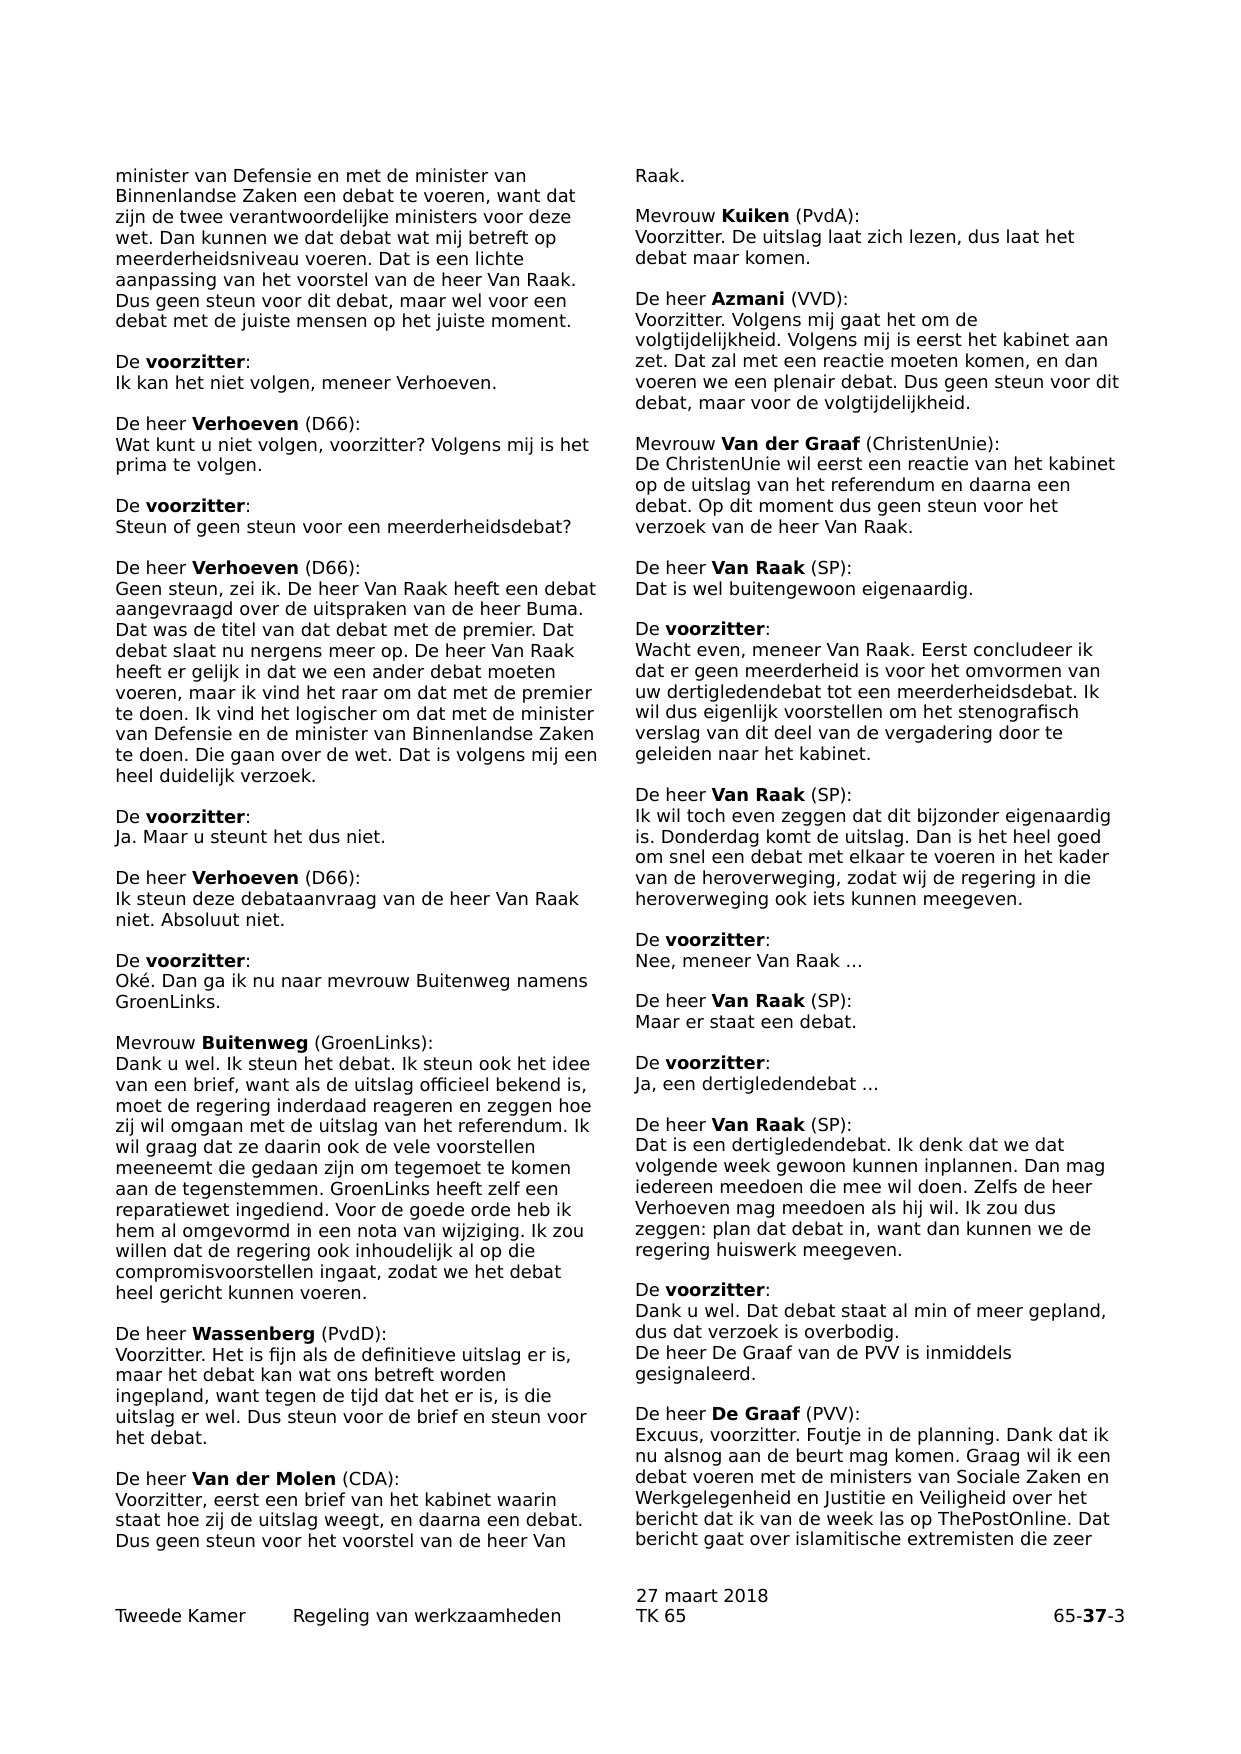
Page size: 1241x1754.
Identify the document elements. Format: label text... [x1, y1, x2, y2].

text Mevrouw Buitenweg (GroenLinks): [115, 1033, 605, 1054]
text De voorzitter: [635, 1053, 1125, 1073]
text Raak. [635, 165, 1125, 186]
text De heer De Graaf van de PVV is inmiddels gesignaleerd. [635, 1342, 1125, 1384]
text De heer Azmani (VVD): [635, 288, 1125, 309]
text Ja, een dertigledendebat ... [635, 1073, 1125, 1094]
text De heer Van Raak (SP): [635, 785, 1125, 806]
text Excuus, voorzitter. Foutje in de planning. Dank dat ik nu alsnog aan de beurt mag komen. Graag wil ik een debat voeren met de ministers van Sociale Zaken en Werkgelegenheid en Justitie en Veiligheid over het bericht dat ik van de week las op ThePostOnline. Dat bericht gaat over islamitische extremisten die zeer [635, 1425, 1125, 1550]
text Mevrouw Van der Graaf (ChristenUnie): [635, 433, 1125, 454]
text De heer Van Raak (SP): [635, 557, 1125, 578]
text Ik steun deze debataanvraag van de heer Van Raak niet. Absoluut niet. [115, 889, 605, 931]
text De heer Van Raak (SP): [635, 1114, 1125, 1135]
text Ja. Maar u steunt het dus niet. [115, 827, 605, 848]
text Dank u wel. Ik steun het debat. Ik steun ook het idee van een brief, want als de uitslag officieel bekend is, moet de regering inderdaad reageren en zeggen hoe zij wil omgaan met de uitslag van het referendum. Ik wil graag dat ze daarin ook de vele voorstellen meeneemt die gedaan zijn om tegemoet te komen aan de tegenstemmen. GroenLinks heeft zelf een reparatiewet ingediend. Voor de goede orde heb ik hem al omgevormd in een nota van wijziging. Ik zou willen dat de regering ook inhoudelijk al op die compromisvoorstellen ingaat, zodat we het debat heel gericht kunnen voeren. [115, 1054, 605, 1304]
text minister van Defensie en met de minister van Binnenlandse Zaken een debat te voeren, want dat zijn de twee verantwoordelijke ministers voor deze wet. Dan kunnen we dat debat wat mij betreft op meerderheidsniveau voeren. Dat is een lichte aanpassing van het voorstel van de heer Van Raak. Dus geen steun voor dit debat, maar wel voor een debat met de juiste mensen op het juiste moment. [115, 165, 605, 332]
text De voorzitter: [635, 1280, 1125, 1301]
text De ChristenUnie wil eerst een reactie van het kabinet op de uitslag van het referendum en daarna een debat. Op dit moment dus geen steun voor het verzoek van de heer Van Raak. [635, 454, 1125, 537]
text De voorzitter: [115, 807, 605, 827]
text Maar er staat een debat. [635, 1012, 1125, 1033]
text De voorzitter: [115, 951, 605, 971]
text De heer Van der Molen (CDA): [115, 1468, 605, 1489]
text De voorzitter: [635, 619, 1125, 640]
text De heer De Graaf (PVV): [635, 1404, 1125, 1425]
text Dank u wel. Dat debat staat al min of meer gepland, dus dat verzoek is overbodig. [635, 1301, 1125, 1342]
text De voorzitter: [115, 496, 605, 517]
text De heer Verhoeven (D66): [115, 868, 605, 889]
text Geen steun, zei ik. De heer Van Raak heeft een debat aangevraagd over de uitspraken van de heer Buma. Dat was de titel van dat debat met de premier. Dat debat slaat nu nergens meer op. De heer Van Raak heeft er gelijk in dat we een ander debat moeten voeren, maar ik vind het raar om dat met de premier te doen. Ik vind het logischer om dat met de minister van Defensie en de minister van Binnenlandse Zaken te doen. Die gaan over de wet. Dat is volgens mij een heel duidelijk verzoek. [115, 578, 605, 787]
text De voorzitter: [635, 930, 1125, 950]
text Wacht even, meneer Van Raak. Eerst concludeer ik dat er geen meerderheid is voor het omvormen van uw dertigledendebat tot een meerderheidsdebat. Ik wil dus eigenlijk voorstellen om het stenografisch verslag van dit deel van de vergadering door te geleiden naar het kabinet. [635, 640, 1125, 765]
text Nee, meneer Van Raak ... [635, 950, 1125, 971]
text Dat is een dertigledendebat. Ik denk dat we dat volgende week gewoon kunnen inplannen. Dan mag iedereen meedoen die mee wil doen. Zelfs de heer Verhoeven mag meedoen als hij wil. Ik zou dus zeggen: plan dat debat in, want dan kunnen we de regering huiswerk meegeven. [635, 1135, 1125, 1260]
text Wat kunt u niet volgen, voorzitter? Volgens mij is het prima te volgen. [115, 434, 605, 476]
text Voorzitter. Volgens mij gaat het om de volgtijdelijkheid. Volgens mij is eerst het kabinet aan zet. Dat zal met een reactie moeten komen, en dan voeren we een plenair debat. Dus geen steun voor dit debat, maar voor de volgtijdelijkheid. [635, 309, 1125, 413]
text De heer Van Raak (SP): [635, 991, 1125, 1012]
text Mevrouw Kuiken (PvdA): [635, 206, 1125, 227]
text Ik wil toch even zeggen dat dit bijzonder eigenaardig is. Donderdag komt de uitslag. Dan is het heel goed om snel een debat met elkaar te voeren in het kader van de heroverweging, zodat wij de regering in die heroverweging ook iets kunnen meegeven. [635, 806, 1125, 910]
text Voorzitter. De uitslag laat zich lezen, dus laat het debat maar komen. [635, 227, 1125, 268]
text De heer Verhoeven (D66): [115, 413, 605, 434]
text De heer Verhoeven (D66): [115, 557, 605, 578]
text De heer Wassenberg (PvdD): [115, 1324, 605, 1344]
text Ik kan het niet volgen, meneer Verhoeven. [115, 373, 605, 393]
text De voorzitter: [115, 352, 605, 373]
text Voorzitter. Het is fijn als de definitieve uitslag er is, maar het debat kan wat ons betreft worden ingepland, want tegen de tijd dat het er is, is die uitslag er wel. Dus steun voor de brief en steun voor het debat. [115, 1344, 605, 1448]
text Oké. Dan ga ik nu naar mevrouw Buitenweg namens GroenLinks. [115, 971, 605, 1013]
text Dat is wel buitengewoon eigenaardig. [635, 578, 1125, 599]
text Voorzitter, eerst een brief van het kabinet waarin staat hoe zij de uitslag weegt, en daarna een debat. Dus geen steun voor het voorstel van de heer Van [115, 1489, 605, 1552]
text Steun of geen steun voor een meerderheidsdebat? [115, 517, 605, 537]
